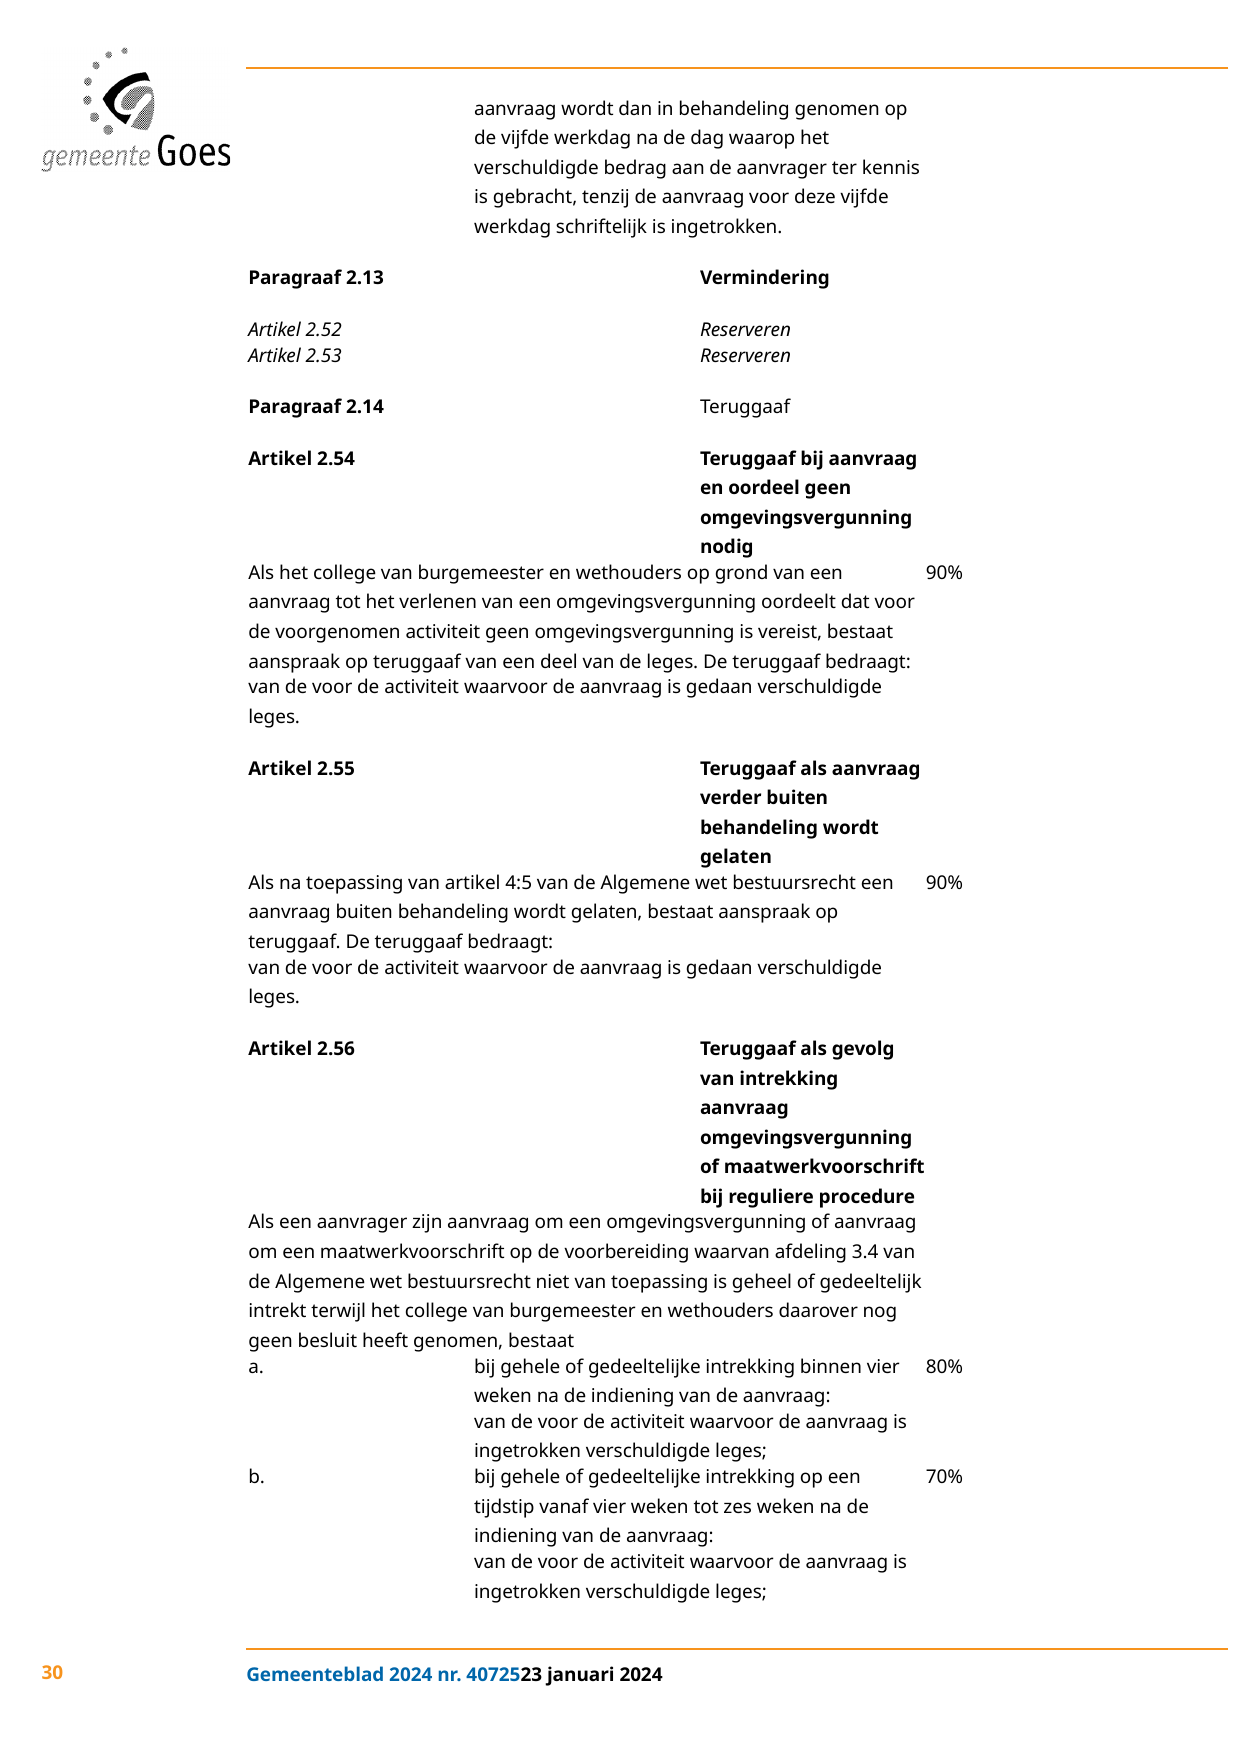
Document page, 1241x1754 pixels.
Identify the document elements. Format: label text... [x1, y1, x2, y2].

table_cell [248, 419, 474, 445]
table_cell [926, 1009, 1152, 1035]
table_cell a. [248, 1353, 474, 1408]
table_cell bij gehele of gedeeltelijke intrekking op een tijdstip vanaf vier weken tot zes weken na de indiening van de aanvraag: [474, 1464, 926, 1548]
table_cell 90% [926, 559, 1152, 674]
table_cell [926, 1035, 1152, 1209]
table_cell Als een aanvrager zijn aanvraag om een omgevingsvergunning of aanvraag om een maatwerkvoorschrift op de voorbereiding waarvan afdeling 3.4 van de Algemene wet bestuursrecht niet van toepassing is geheel of gedeeltelijk intrekt terwijl het college van burgemeester en wethouders daarover nog geen besluit heeft genomen, bestaat [248, 1209, 926, 1353]
table_cell [926, 445, 1152, 559]
table_cell [926, 729, 1152, 755]
table_cell Paragraaf 2.13 [248, 265, 700, 290]
table_cell Artikel 2.53 [248, 342, 700, 367]
table_cell van de voor de activiteit waarvoor de aanvraag is gedaan verschuldigde leges. [248, 954, 926, 1009]
table_cell Teruggaaf [700, 393, 926, 419]
table_cell van de voor de activiteit waarvoor de aanvraag is ingetrokken verschuldigde leges; [474, 1548, 926, 1604]
table_cell [474, 729, 700, 755]
table_cell [248, 1548, 474, 1604]
table_cell aanvraag wordt dan in behandeling genomen op de vijfde werkdag na de dag waarop het verschuldigde bedrag aan de aanvrager ter kennis is gebracht, tenzij de aanvraag voor deze vijfde werkdag schriftelijk is ingetrokken. [474, 95, 926, 239]
table_cell Artikel 2.54 [248, 445, 700, 559]
table_cell [926, 265, 1152, 290]
table_cell [926, 368, 1152, 393]
table_cell [926, 674, 1152, 729]
table_cell [926, 755, 1152, 869]
table_cell [926, 342, 1152, 367]
table_cell [926, 1548, 1152, 1604]
table_cell [700, 290, 926, 316]
table_cell van de voor de activiteit waarvoor de aanvraag is ingetrokken verschuldigde leges; [474, 1408, 926, 1463]
table_cell [926, 954, 1152, 1009]
table_cell [248, 290, 474, 316]
table_cell [248, 95, 474, 239]
table_cell Als het college van burgemeester en wethouders op grond van een aanvraag tot het verlenen van een omgevingsvergunning oordeelt dat voor de voorgenomen activiteit geen omgevingsvergunning is vereist, bestaat aanspraak op teruggaaf van een deel van de leges. De teruggaaf bedraagt: [248, 559, 926, 674]
table_cell [474, 1009, 700, 1035]
table_cell [248, 239, 474, 264]
table_cell Als na toepassing van artikel 4:5 van de Algemene wet bestuursrecht een aanvraag buiten behandeling wordt gelaten, bestaat aanspraak op teruggaaf. De teruggaaf bedraagt: [248, 869, 926, 954]
table_cell [926, 393, 1152, 419]
table_cell [700, 368, 926, 393]
table_cell Teruggaaf als aanvraag verder buiten behandeling wordt gelaten [700, 755, 926, 869]
table_cell Teruggaaf als gevolg van intrekking aanvraag omgevingsvergunning of maatwerkvoorschrift bij reguliere procedure [700, 1035, 926, 1209]
table_cell [248, 1408, 474, 1463]
table_cell [248, 368, 474, 393]
table_cell [474, 290, 700, 316]
table_cell [926, 290, 1152, 316]
table_cell [700, 1009, 926, 1035]
table_cell [474, 239, 700, 264]
table_cell Reserveren [700, 316, 926, 342]
table_cell [700, 239, 926, 264]
table_cell Vermindering [700, 265, 926, 290]
table_cell Paragraaf 2.14 [248, 393, 700, 419]
table_cell van de voor de activiteit waarvoor de aanvraag is gedaan verschuldigde leges. [248, 674, 926, 729]
table_cell Teruggaaf bij aanvraag en oordeel geen omgevingsvergunning nodig [700, 445, 926, 559]
table_cell [700, 729, 926, 755]
table_cell Artikel 2.55 [248, 755, 700, 869]
table_cell [926, 95, 1152, 239]
table_cell [248, 1009, 474, 1035]
table_cell Artikel 2.52 [248, 316, 700, 342]
table_cell [248, 729, 474, 755]
table_cell b. [248, 1464, 474, 1548]
table_cell 80% [926, 1353, 1152, 1408]
table_cell [700, 419, 926, 445]
table_cell [474, 368, 700, 393]
table_cell [474, 419, 700, 445]
table_cell [926, 1209, 1152, 1353]
table_cell [926, 316, 1152, 342]
table_cell 70% [926, 1464, 1152, 1548]
table_cell [926, 239, 1152, 264]
picture [41, 47, 231, 172]
table_cell Reserveren [700, 342, 926, 367]
table_cell 90% [926, 869, 1152, 954]
table_cell [926, 419, 1152, 445]
table_cell Artikel 2.56 [248, 1035, 700, 1209]
table_cell bij gehele of gedeeltelijke intrekking binnen vier weken na de indiening van de aanvraag: [474, 1353, 926, 1408]
table_cell [926, 1408, 1152, 1463]
